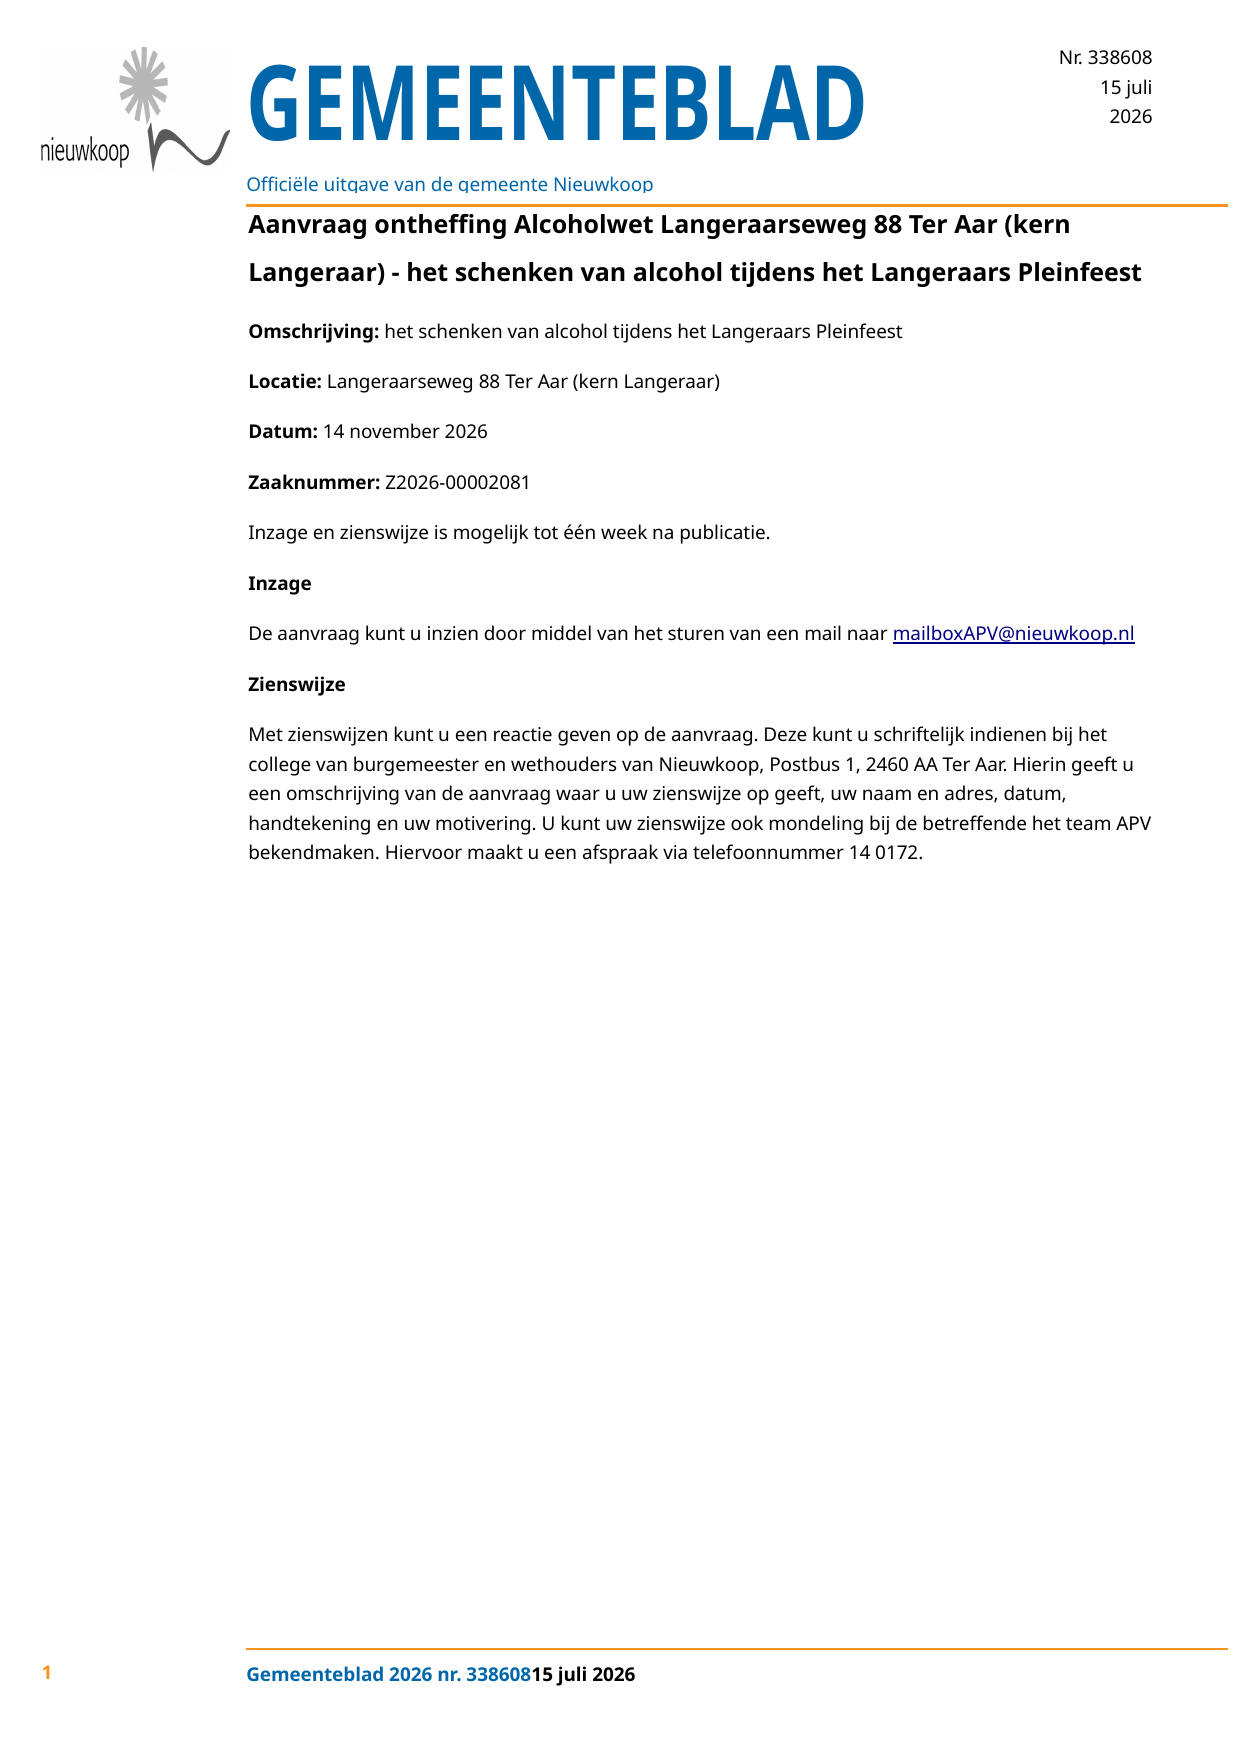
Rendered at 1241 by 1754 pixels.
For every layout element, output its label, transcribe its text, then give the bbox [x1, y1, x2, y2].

picture [41, 47, 231, 172]
text Zaaknummer: Z2026-00002081 [248, 469, 1152, 495]
text Met zienswijzen kunt u een reactie geven op de aanvraag. Deze kunt u schriftelijk indienen bij het college van burgemeester en wethouders van Nieuwkoop, Postbus 1, 2460 AA Ter Aar. Hierin geeft u een omschrijving van de aanvraag waar u uw zienswijze op geeft, uw naam en adres, datum, handtekening en uw motivering. U kunt uw zienswijze ook mondeling bij de betreffende het team APV bekendmaken. Hiervoor maakt u een afspraak via telefoonnummer 14 0172. [248, 721, 1152, 865]
text Datum: 14 november 2026 [248, 419, 1152, 444]
text Omschrijving: het schenken van alcohol tijdens het Langeraars Pleinfeest [248, 318, 1152, 344]
text De aanvraag kunt u inzien door middel van het sturen van een mail naar mailboxAPV@nieuwkoop.nl [248, 620, 1152, 646]
text Aanvraag ontheffing Alcoholwet Langeraarseweg 88 Ter Aar (kern Langeraar) - het schenken van alcohol tijdens het Langeraars Pleinfeest [248, 207, 1152, 288]
text Inzage en zienswijze is mogelijk tot één week na publicatie. [248, 519, 1152, 545]
text Inzage [248, 570, 1152, 596]
text Locatie: Langeraarseweg 88 Ter Aar (kern Langeraar) [248, 368, 1152, 394]
text Zienswijze [248, 671, 1152, 697]
